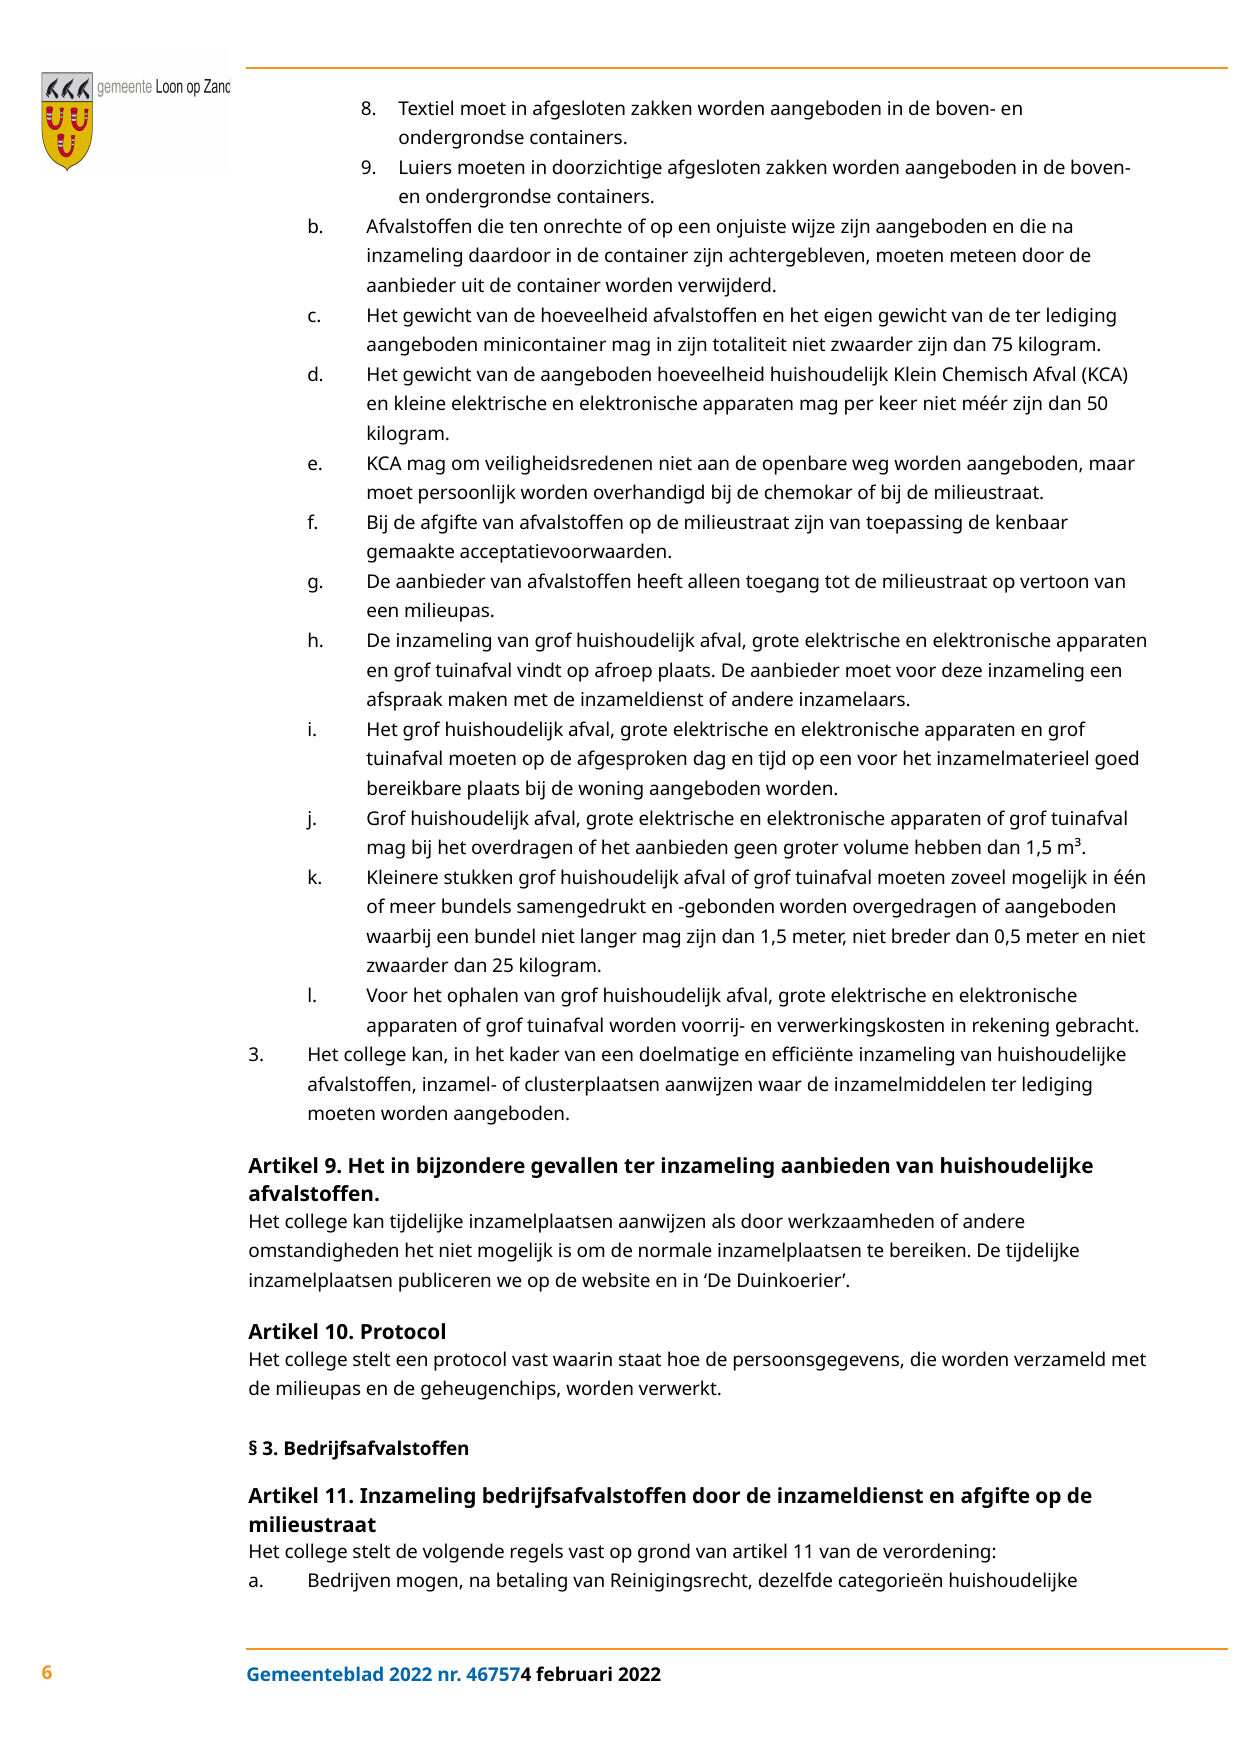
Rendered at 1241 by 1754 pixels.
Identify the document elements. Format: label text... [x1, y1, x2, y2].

list Textiel moet in afgesloten zakken worden aangeboden in de boven- en ondergrondse containers. [361, 95, 1152, 150]
text Het college stelt een protocol vast waarin staat hoe de persoonsgegevens, die worden verzameld met de milieupas en de geheugenchips, worden verwerkt. [248, 1346, 1152, 1401]
list Het college kan, in het kader van een doelmatige en efficiënte inzameling van huishoudelijke afvalstoffen, inzamel- of clusterplaatsen aanwijzen waar de inzamelmiddelen ter lediging moeten worden aangeboden. [248, 1041, 1152, 1126]
list Kleinere stukken grof huishoudelijk afval of grof tuinafval moeten zoveel mogelijk in één of meer bundels samengedrukt en -gebonden worden overgedragen of aangeboden waarbij een bundel niet langer mag zijn dan 1,5 meter, niet breder dan 0,5 meter en niet zwaarder dan 25 kilogram. [307, 864, 1152, 978]
list De inzameling van grof huishoudelijk afval, grote elektrische en elektronische apparaten en grof tuinafval vindt op afroep plaats. De aanbieder moet voor deze inzameling een afspraak maken met de inzameldienst of andere inzamelaars. [307, 627, 1152, 712]
list Bij de afgifte van afvalstoffen op de milieustraat zijn van toepassing de kenbaar gemaakte acceptatievoorwaarden. [307, 509, 1152, 564]
list Voor het ophalen van grof huishoudelijk afval, grote elektrische en elektronische apparaten of grof tuinafval worden voorrij- en verwerkingskosten in rekening gebracht. [307, 982, 1152, 1038]
list Grof huishoudelijk afval, grote elektrische en elektronische apparaten of grof tuinafval mag bij het overdragen of het aanbieden geen groter volume hebben dan 1,5 m³. [307, 805, 1152, 860]
text Het college stelt de volgende regels vast op grond van artikel 11 van de verordening: [248, 1538, 1152, 1564]
list Het gewicht van de aangeboden hoeveelheid huishoudelijk Klein Chemisch Afval (KCA) en kleine elektrische en elektronische apparaten mag per keer niet méér zijn dan 50 kilogram. [307, 361, 1152, 446]
text Artikel 11. Inzameling bedrijfsafvalstoffen door de inzameldienst en afgifte op de milieustraat [248, 1481, 1152, 1538]
list Afvalstoffen die ten onrechte of op een onjuiste wijze zijn aangeboden en die na inzameling daardoor in de container zijn achtergebleven, moeten meteen door de aanbieder uit de container worden verwijderd. [307, 213, 1152, 298]
text Artikel 9. Het in bijzondere gevallen ter inzameling aanbieden van huishoudelijke afvalstoffen. [248, 1151, 1152, 1208]
text § 3. Bedrijfsafvalstoffen [248, 1435, 1152, 1460]
list Het gewicht van de hoeveelheid afvalstoffen en het eigen gewicht van de ter lediging aangeboden minicontainer mag in zijn totaliteit niet zwaarder zijn dan 75 kilogram. [307, 302, 1152, 357]
picture [41, 47, 231, 172]
list Bedrijven mogen, na betaling van Reinigingsrecht, dezelfde categorieën huishoudelijke [248, 1568, 1152, 1593]
text Artikel 10. Protocol [248, 1317, 1152, 1346]
list Het grof huishoudelijk afval, grote elektrische en elektronische apparaten en grof tuinafval moeten op de afgesproken dag en tijd op een voor het inzamelmaterieel goed bereikbare plaats bij de woning aangeboden worden. [307, 716, 1152, 801]
list Luiers moeten in doorzichtige afgesloten zakken worden aangeboden in de boven- en ondergrondse containers. [361, 154, 1152, 209]
list KCA mag om veiligheidsredenen niet aan de openbare weg worden aangeboden, maar moet persoonlijk worden overhandigd bij de chemokar of bij de milieustraat. [307, 450, 1152, 505]
text Het college kan tijdelijke inzamelplaatsen aanwijzen als door werkzaamheden of andere omstandigheden het niet mogelijk is om de normale inzamelplaatsen te bereiken. De tijdelijke inzamelplaatsen publiceren we op de website en in ‘De Duinkoerier’. [248, 1208, 1152, 1293]
list De aanbieder van afvalstoffen heeft alleen toegang tot de milieustraat op vertoon van een milieupas. [307, 568, 1152, 623]
